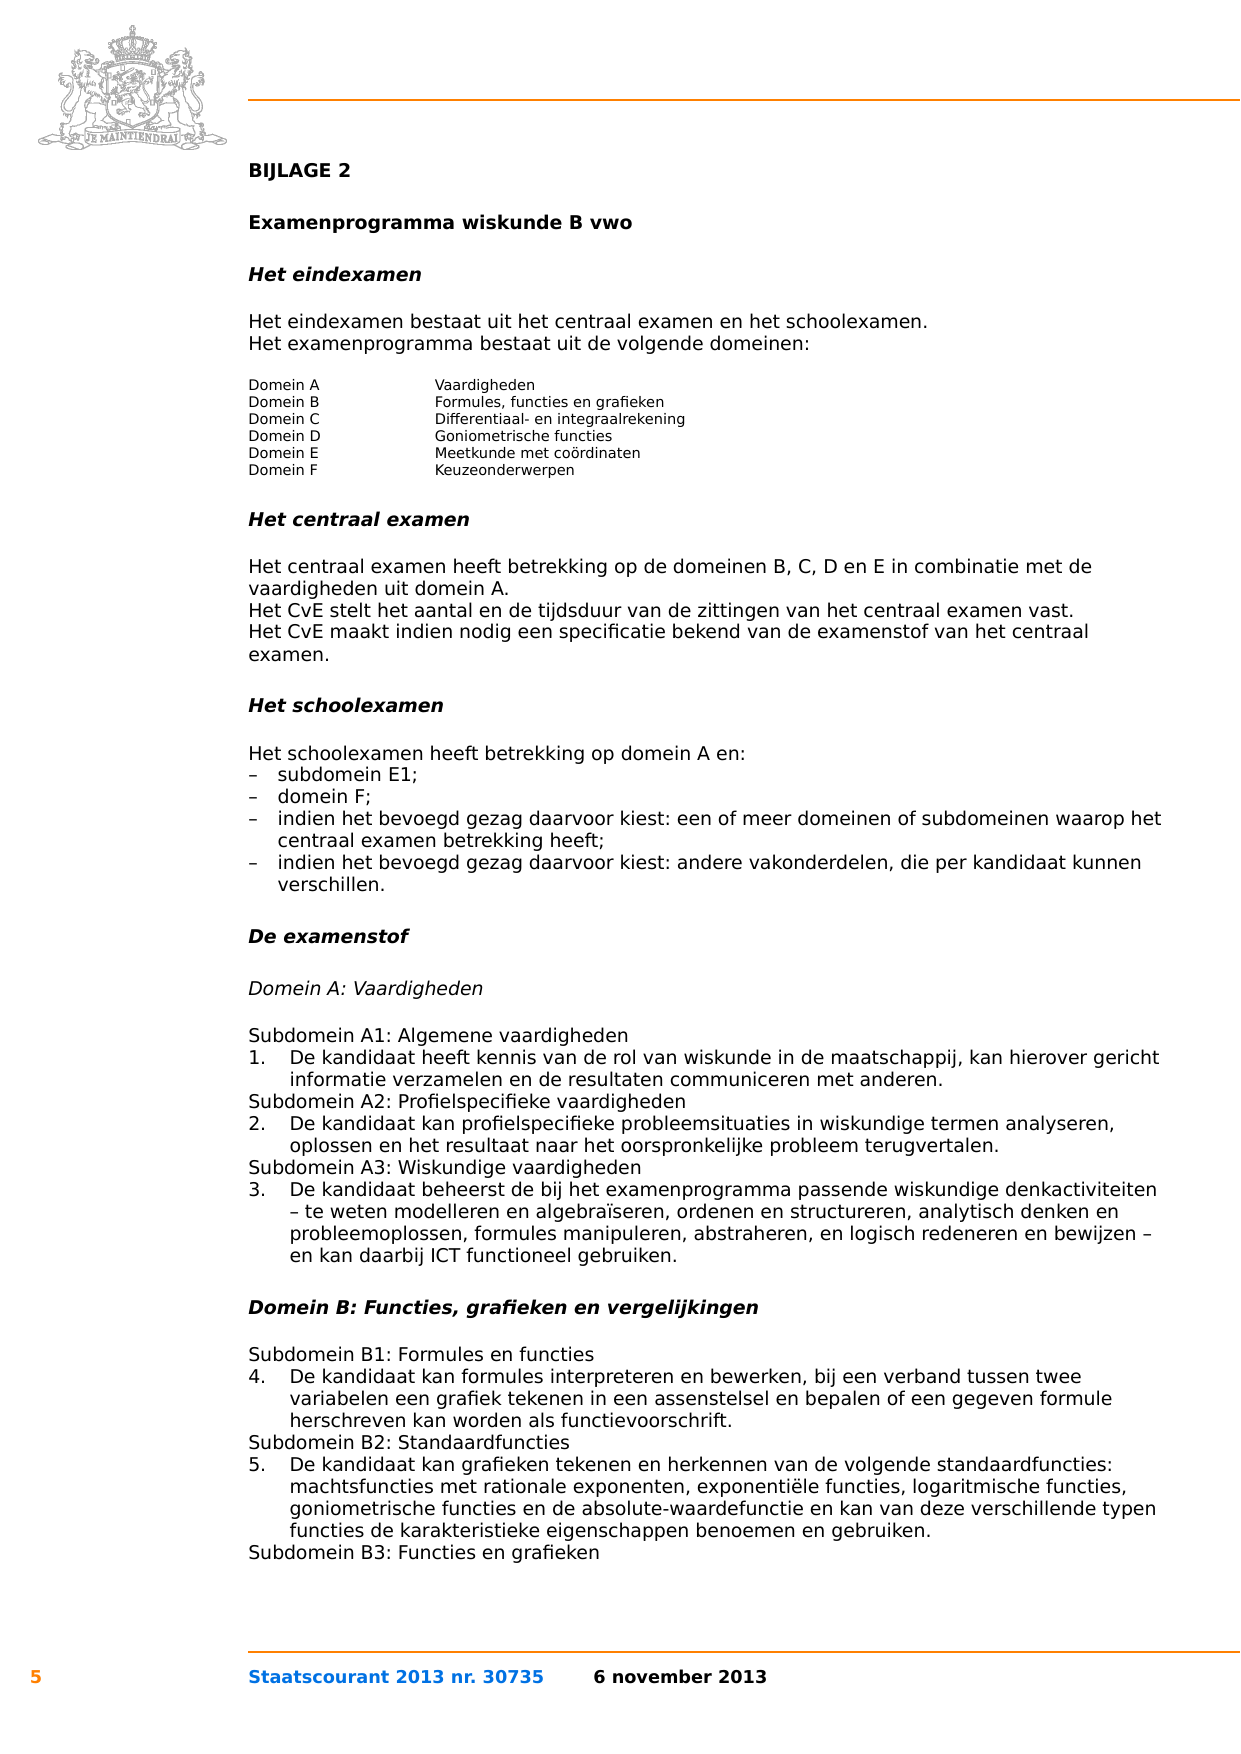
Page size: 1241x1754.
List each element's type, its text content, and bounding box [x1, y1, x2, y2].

text – subdomein E1; [248, 764, 1163, 786]
subtitle BIJLAGE 2 [248, 160, 1163, 182]
table_cell Domein F [248, 462, 429, 478]
subtitle Examenprogramma wiskunde B vwo [248, 212, 1163, 234]
text – domein F; [248, 786, 1163, 808]
text Subdomein B2: Standaardfuncties [248, 1432, 1163, 1454]
text 4. De kandidaat kan formules interpreteren en bewerken, bij een verband tussen twee variabelen een grafiek tekenen in een assenstelsel en bepalen of een gegeven formule herschreven kan worden als functievoorschrift. [248, 1366, 1163, 1432]
subtitle Domein B: Functies, grafieken en vergelijkingen [248, 1297, 1163, 1319]
subtitle Het centraal examen [248, 508, 1163, 531]
text – indien het bevoegd gezag daarvoor kiest: een of meer domeinen of subdomeinen waarop het centraal examen betrekking heeft; [248, 808, 1163, 852]
text Subdomein B1: Formules en functies [248, 1344, 1163, 1366]
table_cell Domein B [248, 394, 429, 411]
text Het centraal examen heeft betrekking op de domeinen B, C, D en E in combinatie met de vaardigheden uit domein A. [248, 556, 1163, 599]
text Subdomein A1: Algemene vaardigheden [248, 1025, 1163, 1047]
table_header Domein A [248, 377, 429, 394]
table_cell Differentiaal- en integraalrekening [429, 411, 1163, 428]
text 3. De kandidaat beheerst de bij het examenprogramma passende wiskundige denkactiviteiten – te weten modelleren en algebraïseren, ordenen en structureren, analytisch denken en probleemoplossen, formules manipuleren, abstraheren, en logisch redeneren en bewijzen – en kan daarbij ICT functioneel gebruiken. [248, 1179, 1163, 1267]
text Het eindexamen bestaat uit het centraal examen en het schoolexamen. [248, 311, 1163, 333]
text Subdomein B3: Functies en grafieken [248, 1542, 1163, 1564]
text Het CvE stelt het aantal en de tijdsduur van de zittingen van het centraal examen vast. [248, 599, 1163, 621]
text 2. De kandidaat kan profielspecifieke probleemsituaties in wiskundige termen analyseren, oplossen en het resultaat naar het oorspronkelijke probleem terugvertalen. [248, 1113, 1163, 1157]
subtitle Het eindexamen [248, 264, 1163, 286]
subtitle Domein A: Vaardigheden [248, 978, 1163, 1000]
subtitle De examenstof [248, 926, 1163, 948]
table_cell Formules, functies en grafieken [429, 394, 1163, 411]
picture [38, 25, 227, 150]
table_cell Keuzeonderwerpen [429, 462, 1163, 478]
text – indien het bevoegd gezag daarvoor kiest: andere vakonderdelen, die per kandidaat kunnen verschillen. [248, 852, 1163, 896]
text 1. De kandidaat heeft kennis van de rol van wiskunde in de maatschappij, kan hierover gericht informatie verzamelen en de resultaten communiceren met anderen. [248, 1047, 1163, 1091]
table_cell Domein C [248, 411, 429, 428]
subtitle Het schoolexamen [248, 695, 1163, 717]
table_cell Domein D [248, 428, 429, 444]
text Subdomein A3: Wiskundige vaardigheden [248, 1157, 1163, 1179]
text 5. De kandidaat kan grafieken tekenen en herkennen van de volgende standaardfuncties: machtsfuncties met rationale exponenten, exponentiële functies, logaritmische functies, goniometrische functies en de absolute-waardefunctie en kan van deze verschillende typen functies de karakteristieke eigenschappen benoemen en gebruiken. [248, 1454, 1163, 1542]
table_cell Goniometrische functies [429, 428, 1163, 444]
table_cell Meetkunde met coördinaten [429, 445, 1163, 462]
text Het CvE maakt indien nodig een specificatie bekend van de examenstof van het centraal examen. [248, 621, 1163, 665]
table_header Vaardigheden [429, 377, 1163, 394]
text Het examenprogramma bestaat uit de volgende domeinen: [248, 333, 1163, 355]
text Het schoolexamen heeft betrekking op domein A en: [248, 742, 1163, 764]
table_cell Domein E [248, 445, 429, 462]
text Subdomein A2: Profielspecifieke vaardigheden [248, 1091, 1163, 1113]
